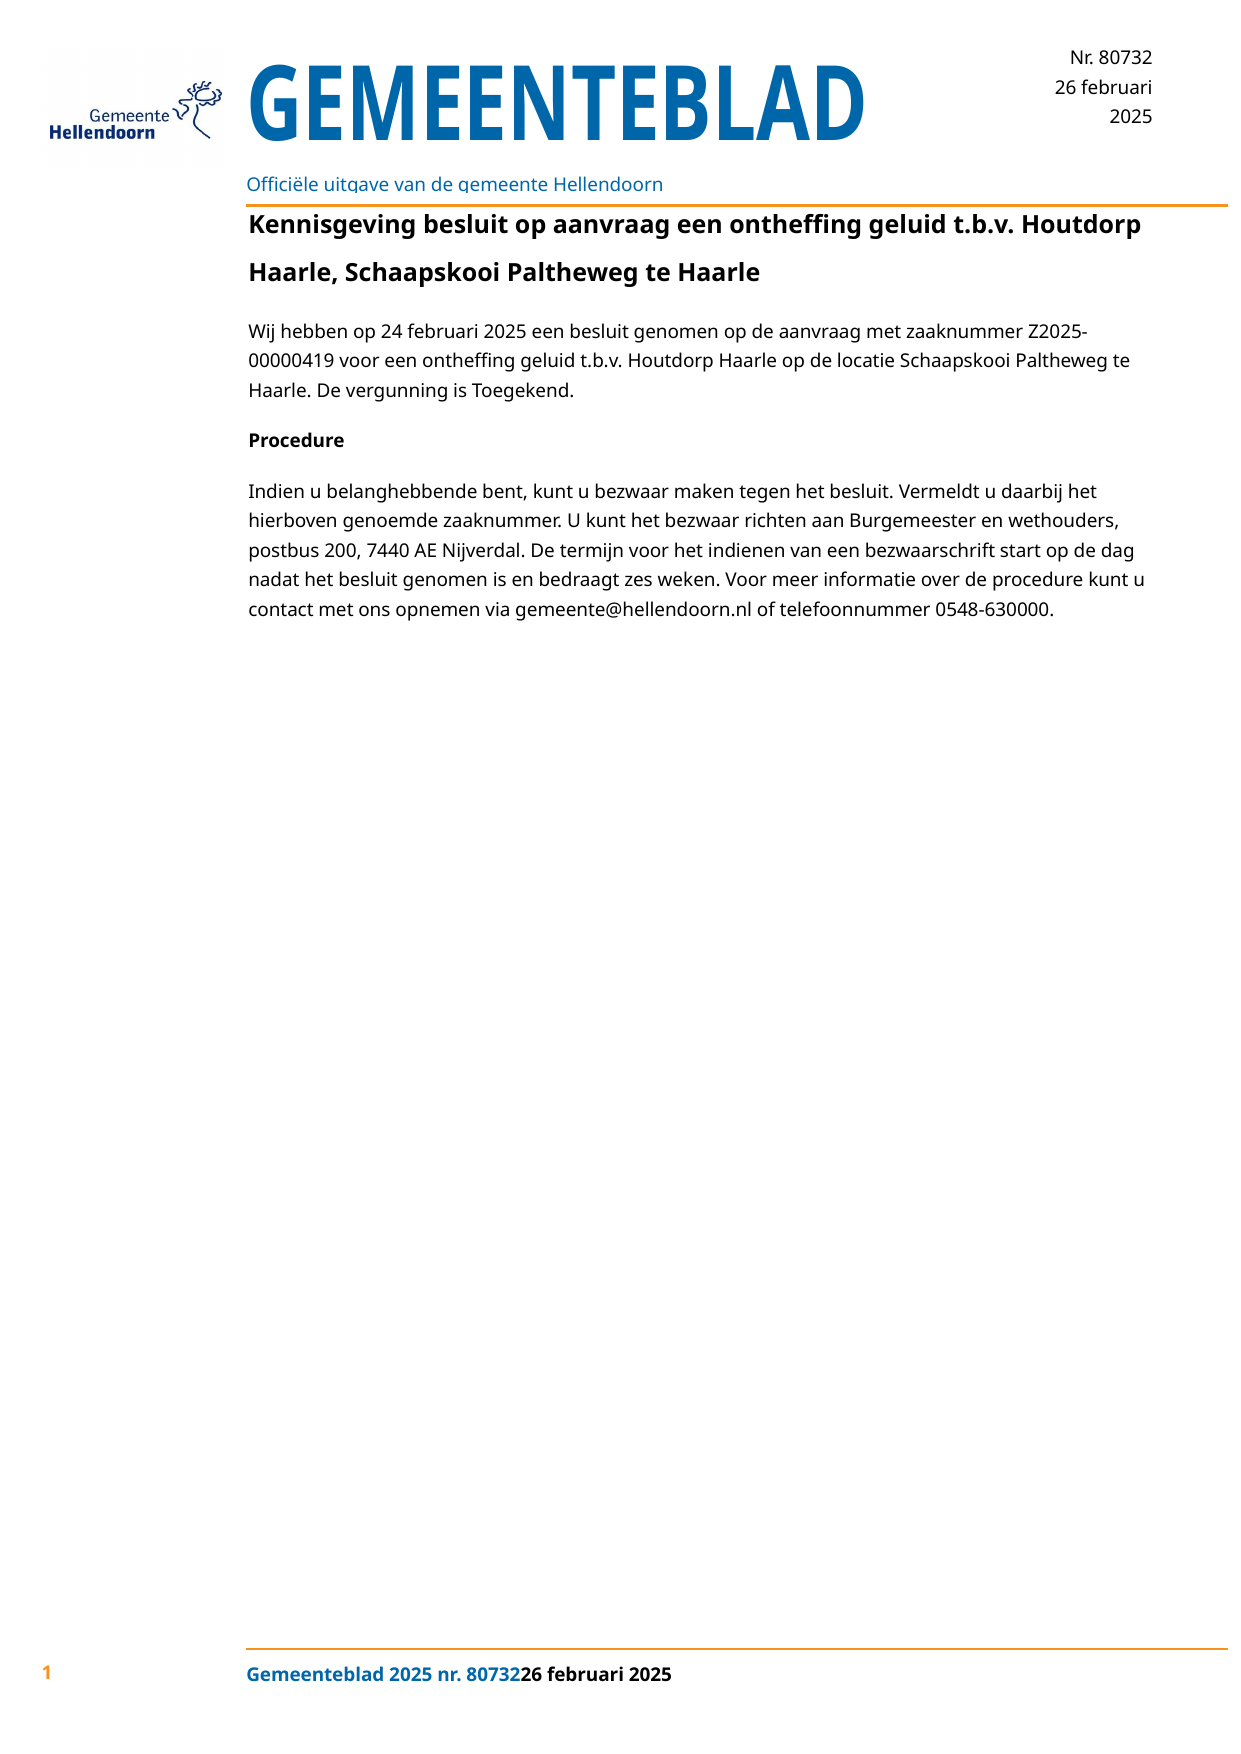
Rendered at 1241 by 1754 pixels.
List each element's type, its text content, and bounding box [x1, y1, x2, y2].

text Indien u belanghebbende bent, kunt u bezwaar maken tegen het besluit. Vermeldt u daarbij het hierboven genoemde zaaknummer. U kunt het bezwaar richten aan Burgemeester en wethouders, postbus 200, 7440 AE Nijverdal. De termijn voor het indienen van een bezwaarschrift start op de dag nadat het besluit genomen is en bedraagt zes weken. Voor meer informatie over de procedure kunt u contact met ons opnemen via gemeente@hellendoorn.nl of telefoonnummer 0548-630000. [248, 478, 1152, 622]
picture [41, 47, 231, 172]
text Kennisgeving besluit op aanvraag een ontheffing geluid t.b.v. Houtdorp Haarle, Schaapskooi Paltheweg te Haarle [248, 207, 1152, 288]
text Wij hebben op 24 februari 2025 een besluit genomen op de aanvraag met zaaknummer Z2025-00000419 voor een ontheffing geluid t.b.v. Houtdorp Haarle op de locatie Schaapskooi Paltheweg te Haarle. De vergunning is Toegekend. [248, 318, 1152, 403]
text Procedure [248, 427, 1152, 453]
